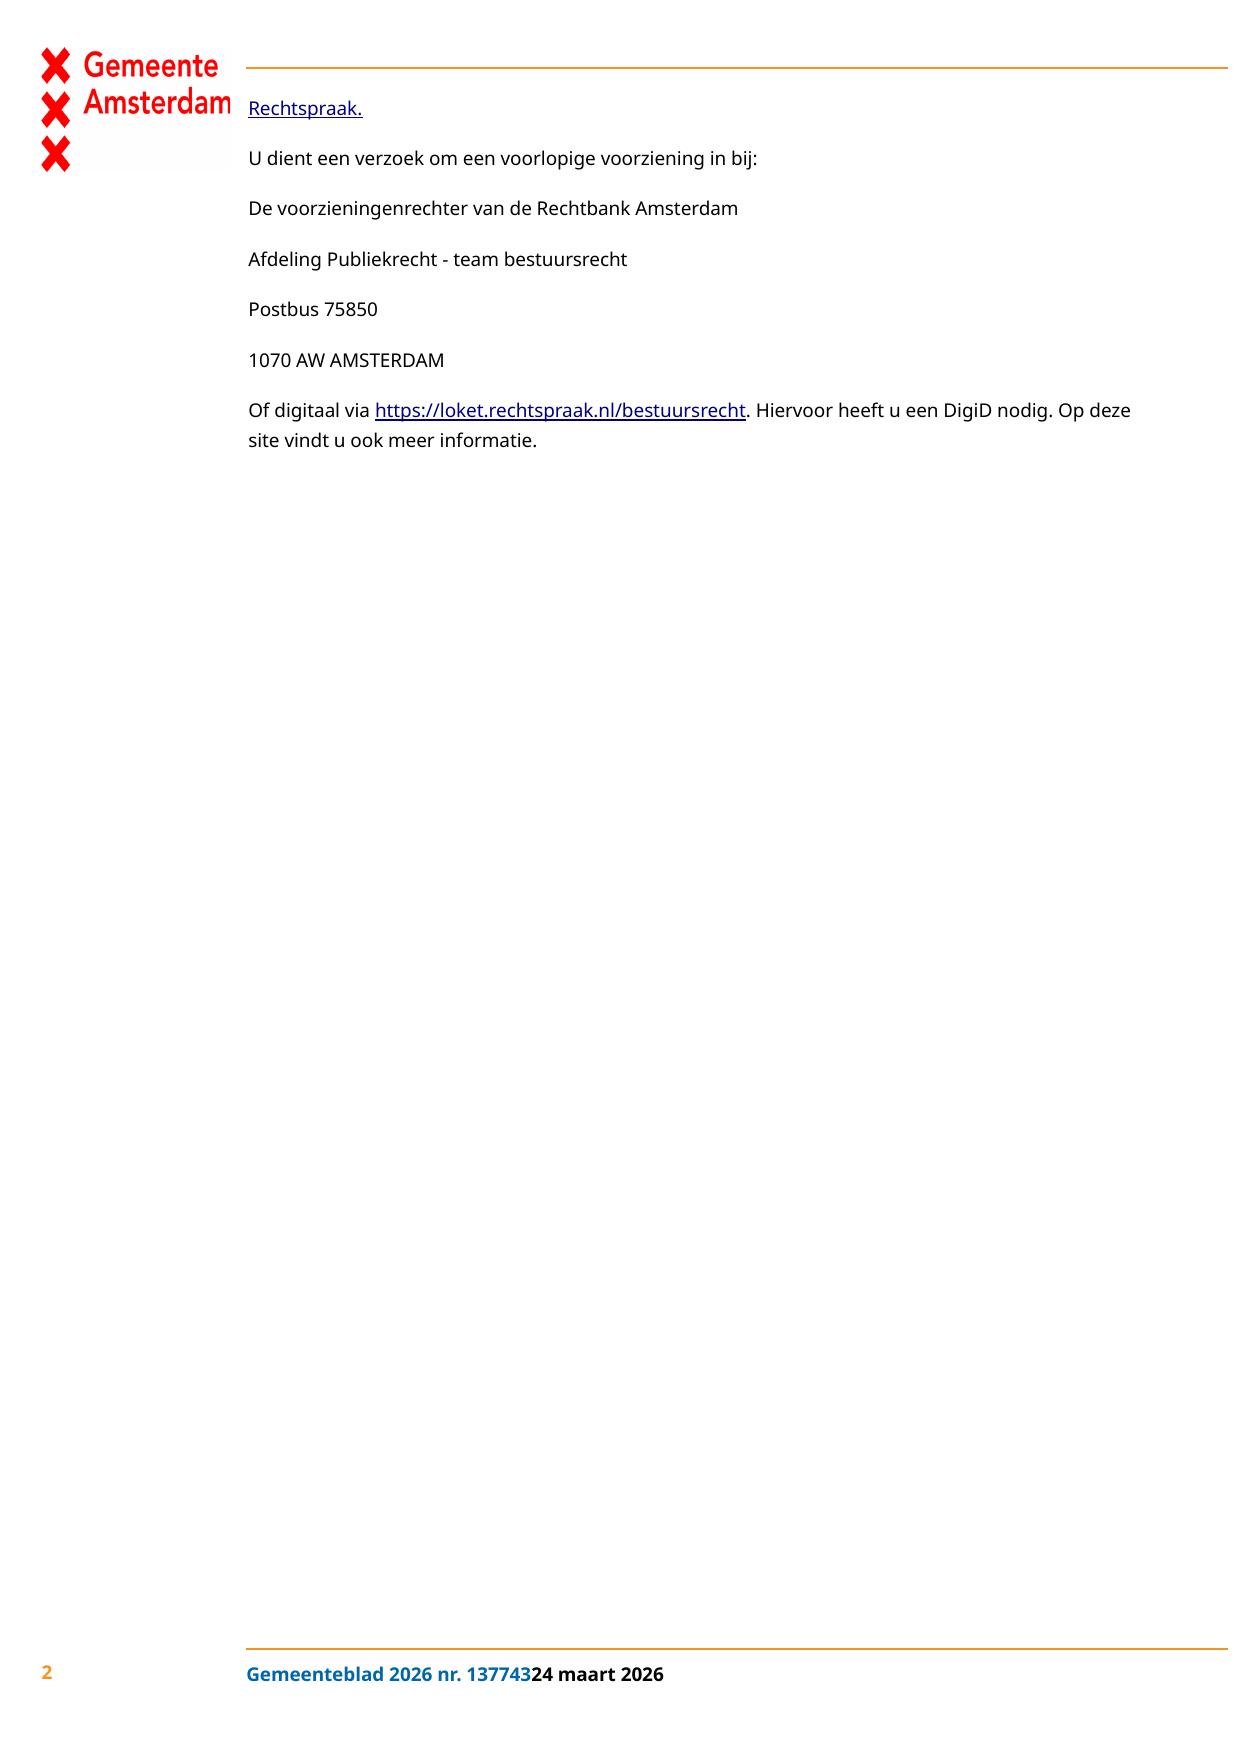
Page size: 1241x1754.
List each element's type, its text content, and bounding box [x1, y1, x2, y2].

picture [41, 47, 231, 172]
text Postbus 75850 [248, 296, 1152, 322]
text U dient een verzoek om een voorlopige voorziening in bij: [248, 145, 1152, 171]
text Rechtspraak. [248, 95, 1152, 121]
text De voorzieningenrechter van de Rechtbank Amsterdam [248, 196, 1152, 221]
text Afdeling Publiekrecht - team bestuursrecht [248, 246, 1152, 272]
text Of digitaal via https://loket.rechtspraak.nl/bestuursrecht. Hiervoor heeft u een DigiD nodig. Op deze site vindt u ook meer informatie. [248, 397, 1152, 453]
text 1070 AW AMSTERDAM [248, 347, 1152, 373]
